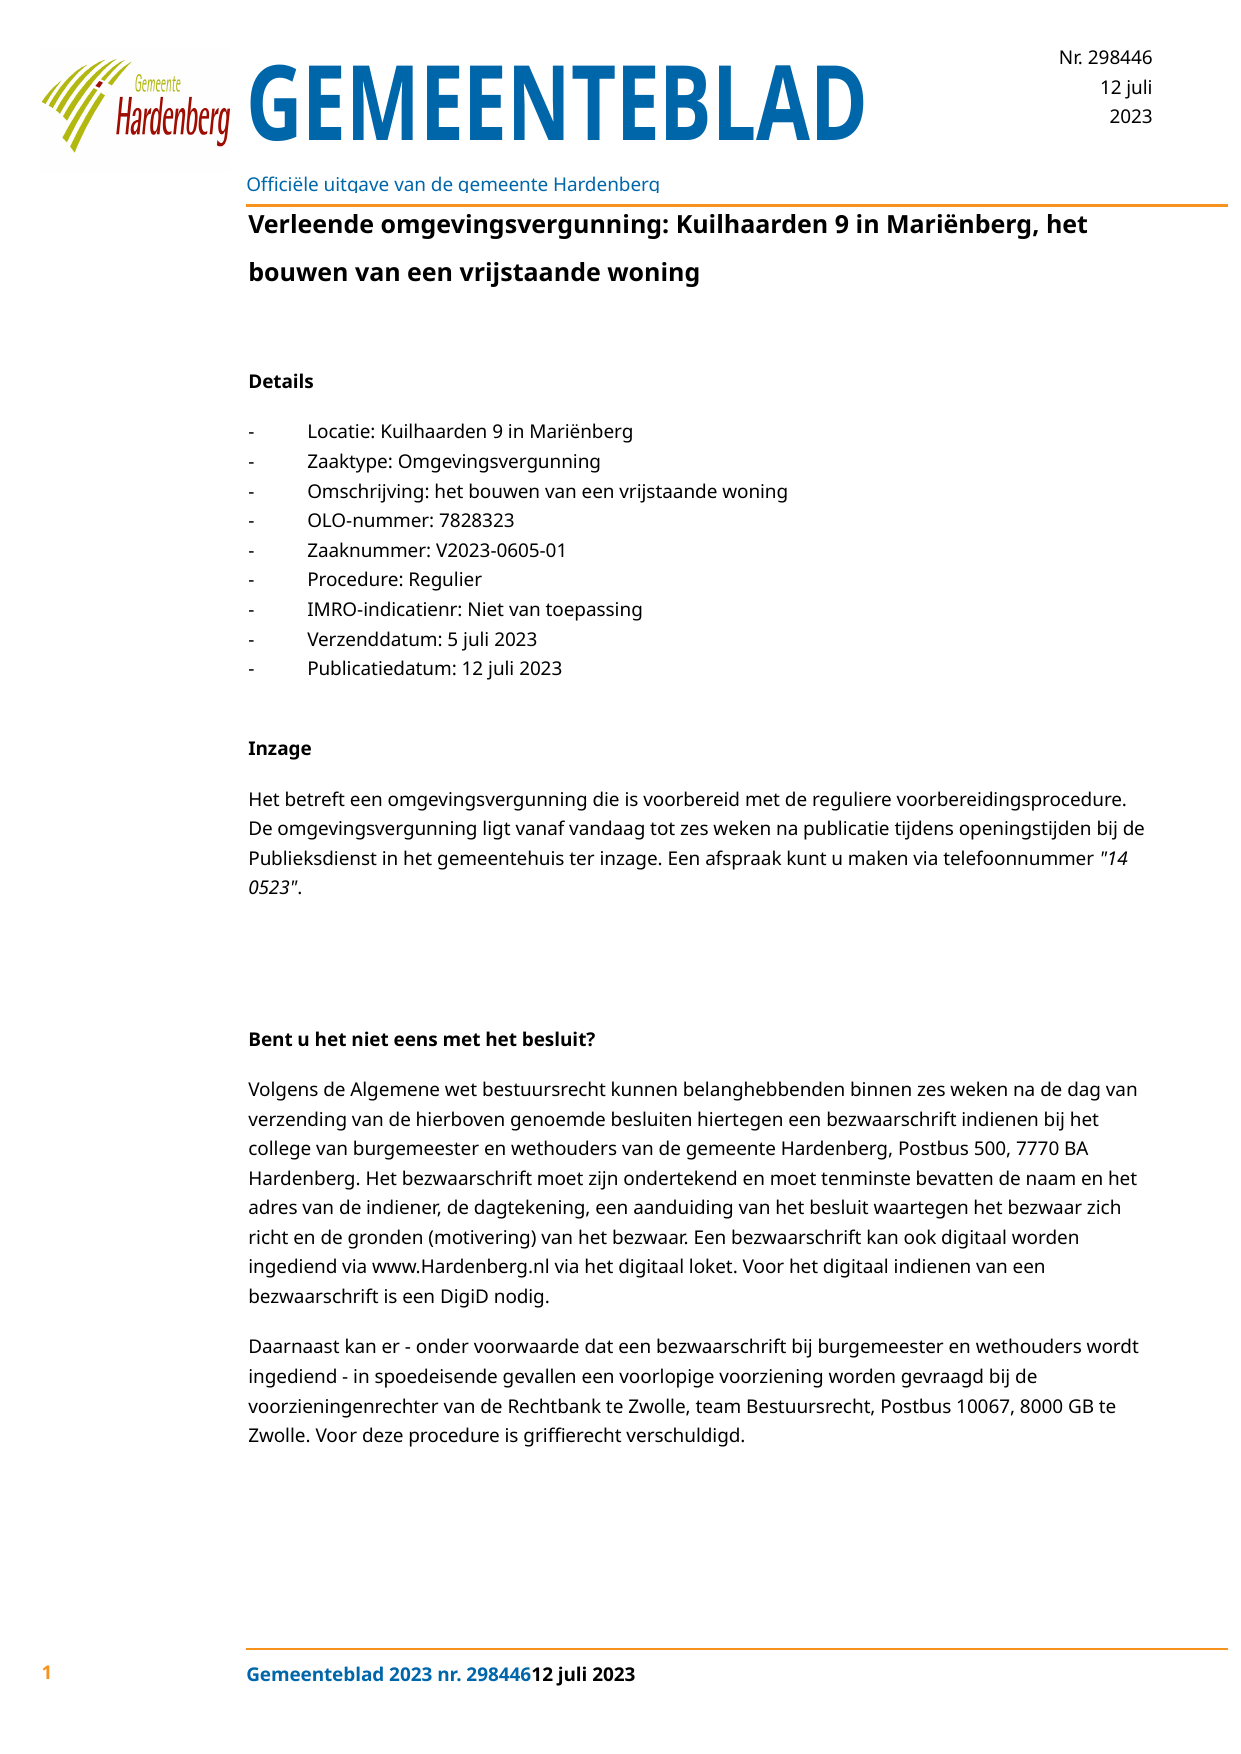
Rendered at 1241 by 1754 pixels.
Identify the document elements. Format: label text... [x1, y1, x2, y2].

text Het betreft een omgevingsvergunning die is voorbereid met de reguliere voorbereidingsprocedure. De omgevingsvergunning ligt vanaf vandaag tot zes weken na publicatie tijdens openingstijden bij de Publieksdienst in het gemeentehuis ter inzage. Een afspraak kunt u maken via telefoonnummer "14 0523". [248, 786, 1152, 900]
list IMRO-indicatienr: Niet van toepassing [248, 596, 1152, 622]
list OLO-nummer: 7828323 [248, 507, 1152, 533]
text Bent u het niet eens met het besluit? [248, 1026, 1152, 1052]
list Zaaknummer: V2023-0605-01 [248, 537, 1152, 563]
text Verleende omgevingsvergunning: Kuilhaarden 9 in Mariënberg, het bouwen van een vrijstaande woning [248, 207, 1152, 288]
list Publicatiedatum: 12 juli 2023 [248, 655, 1152, 681]
text Inzage [248, 735, 1152, 761]
text Details [248, 368, 1152, 394]
text Daarnaast kan er - onder voorwaarde dat een bezwaarschrift bij burgemeester en wethouders wordt ingediend - in spoedeisende gevallen een voorlopige voorziening worden gevraagd bij de voorzieningenrechter van de Rechtbank te Zwolle, team Bestuursrecht, Postbus 10067, 8000 GB te Zwolle. Voor deze procedure is griffierecht verschuldigd. [248, 1334, 1152, 1448]
text Volgens de Algemene wet bestuursrecht kunnen belanghebbenden binnen zes weken na de dag van verzending van de hierboven genoemde besluiten hiertegen een bezwaarschrift indienen bij het college van burgemeester en wethouders van de gemeente Hardenberg, Postbus 500, 7770 BA Hardenberg. Het bezwaarschrift moet zijn ondertekend en moet tenminste bevatten de naam en het adres van de indiener, de dagtekening, een aanduiding van het besluit waartegen het bezwaar zich richt en de gronden (motivering) van het bezwaar. Een bezwaarschrift kan ook digitaal worden ingediend via www.Hardenberg.nl via het digitaal loket. Voor het digitaal indienen van een bezwaarschrift is een DigiD nodig. [248, 1076, 1152, 1309]
list Verzenddatum: 5 juli 2023 [248, 626, 1152, 652]
list Zaaktype: Omgevingsvergunning [248, 448, 1152, 474]
list Omschrijving: het bouwen van een vrijstaande woning [248, 478, 1152, 504]
list Procedure: Regulier [248, 567, 1152, 592]
list Locatie: Kuilhaarden 9 in Mariënberg [248, 419, 1152, 444]
picture [41, 47, 231, 172]
